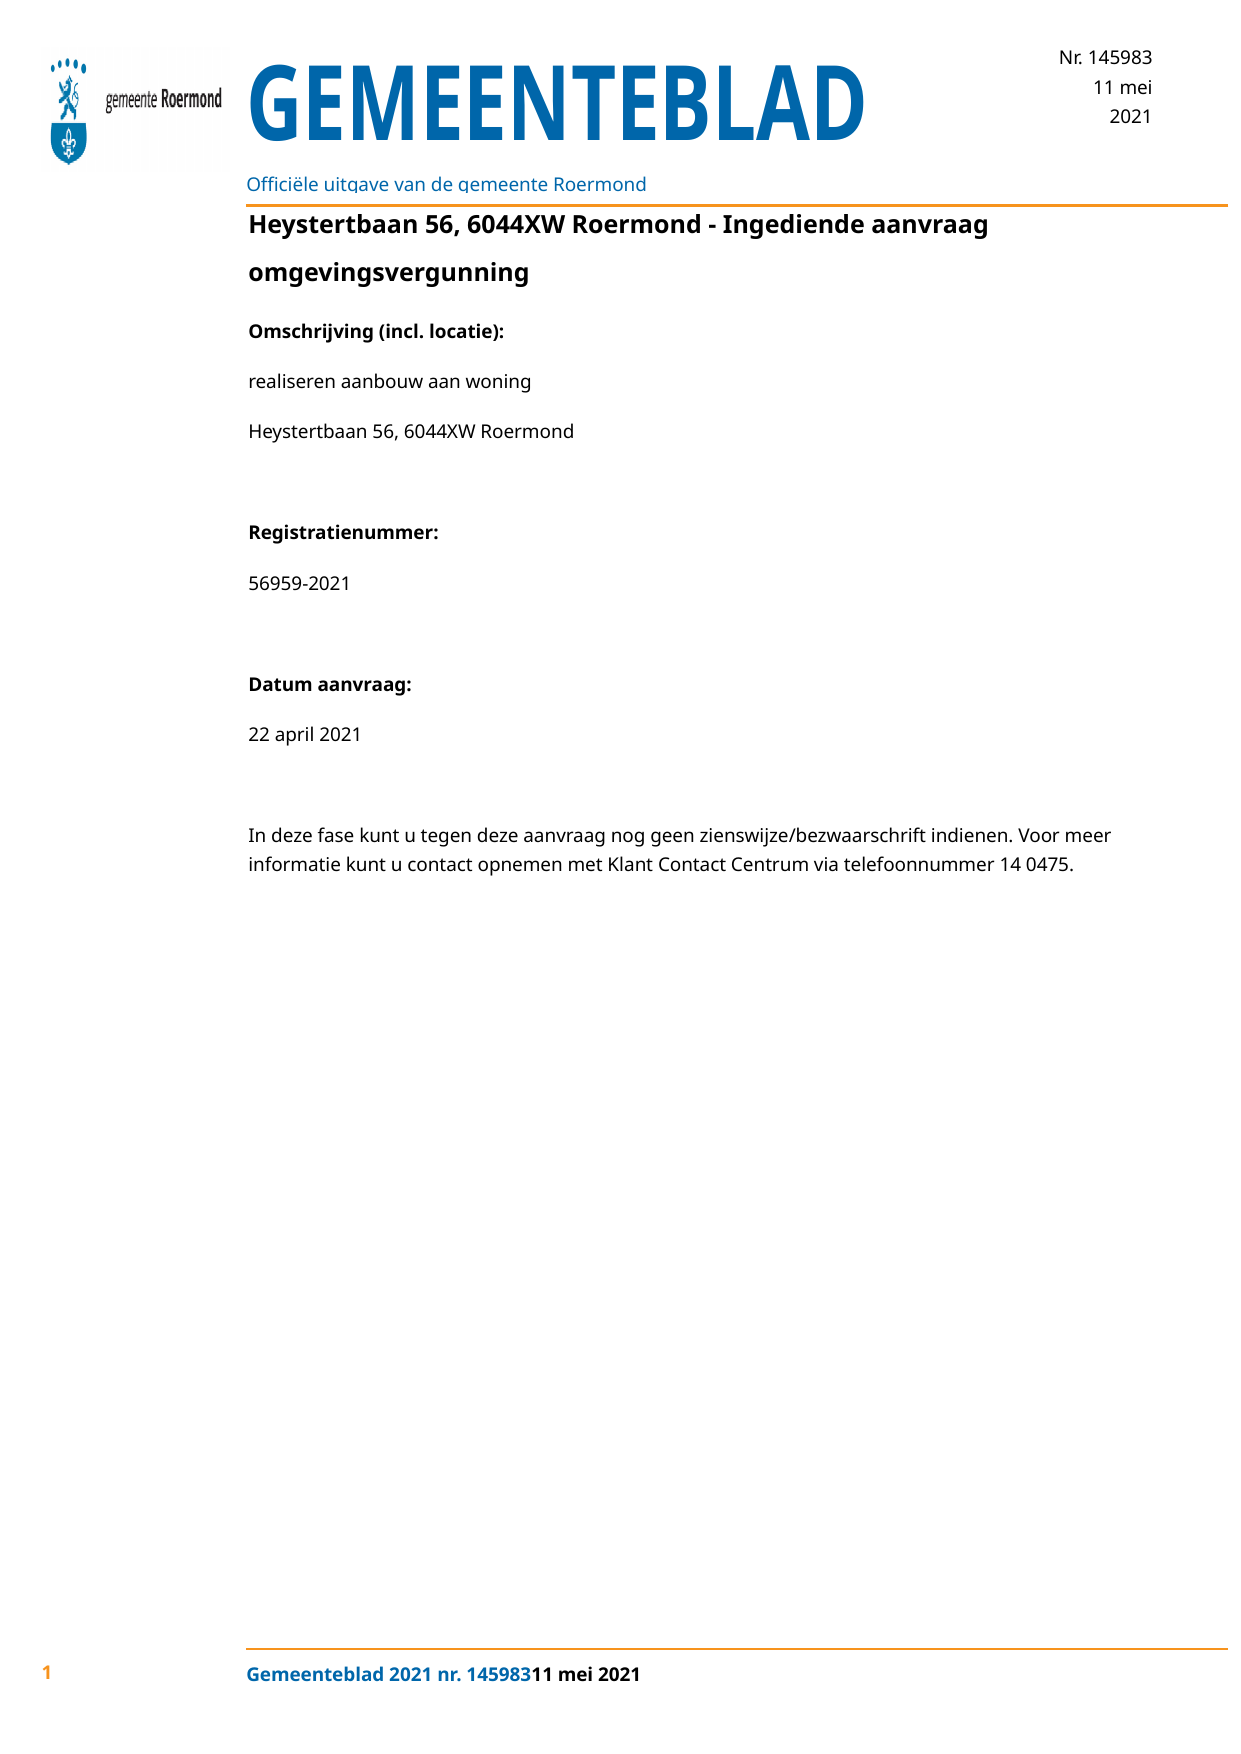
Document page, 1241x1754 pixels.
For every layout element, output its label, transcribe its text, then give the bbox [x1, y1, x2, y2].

picture [41, 47, 231, 172]
text 56959-2021 [248, 570, 1152, 596]
text Registratienummer: [248, 519, 1152, 545]
text realiseren aanbouw aan woning [248, 368, 1152, 394]
text Heystertbaan 56, 6044XW Roermond - Ingediende aanvraag omgevingsvergunning [248, 207, 1152, 288]
text Heystertbaan 56, 6044XW Roermond [248, 419, 1152, 444]
text Datum aanvraag: [248, 671, 1152, 697]
text Omschrijving (incl. locatie): [248, 318, 1152, 344]
text 22 april 2021 [248, 721, 1152, 747]
text In deze fase kunt u tegen deze aanvraag nog geen zienswijze/bezwaarschrift indienen. Voor meer informatie kunt u contact opnemen met Klant Contact Centrum via telefoonnummer 14 0475. [248, 822, 1152, 877]
